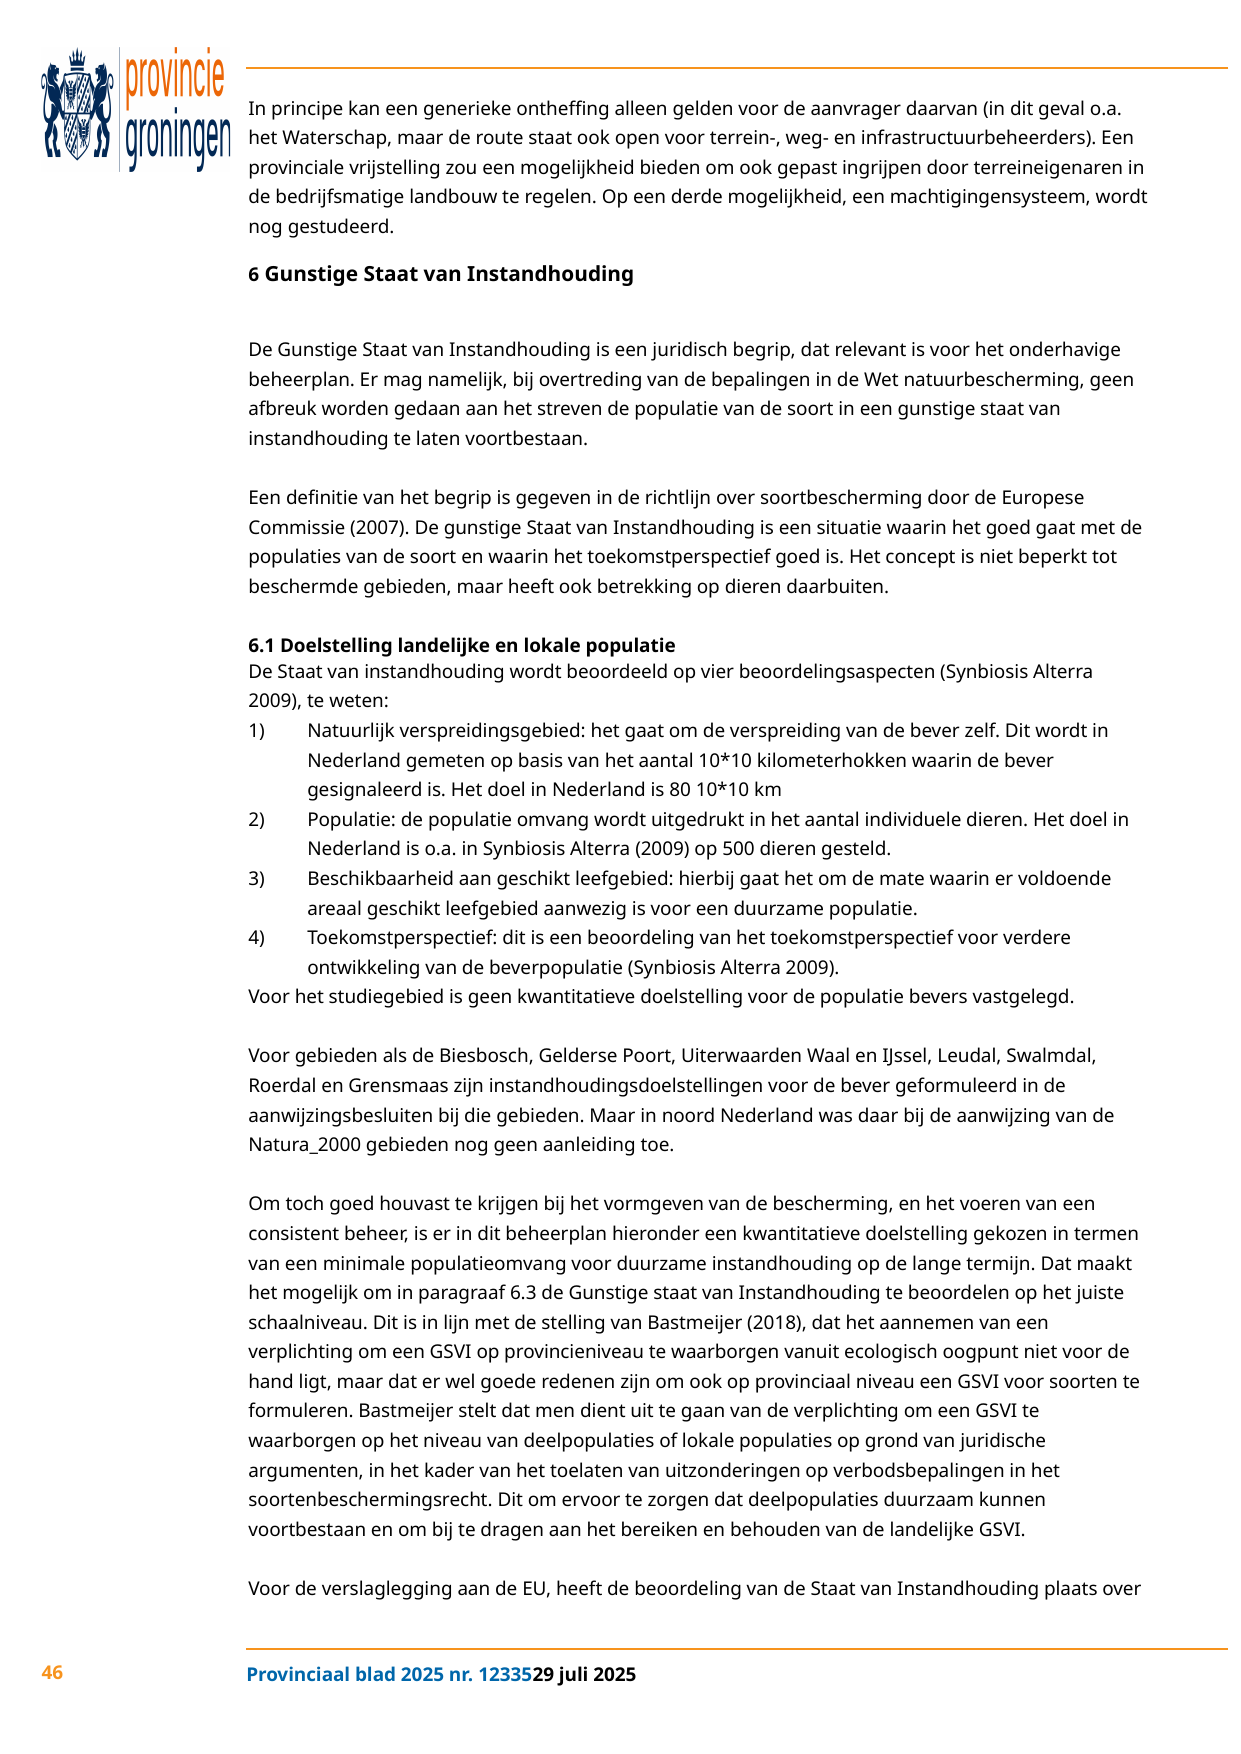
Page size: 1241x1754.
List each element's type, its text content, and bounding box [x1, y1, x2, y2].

picture [41, 47, 231, 172]
list Beschikbaarheid aan geschikt leefgebied: hierbij gaat het om de mate waarin er voldoende areaal geschikt leefgebied aanwezig is voor een duurzame populatie. [248, 865, 1152, 920]
text Voor het studiegebied is geen kwantitatieve doelstelling voor de populatie bevers vastgelegd. [248, 983, 1152, 1009]
list Toekomstperspectief: dit is een beoordeling van het toekomstperspectief voor verdere ontwikkeling van de beverpopulatie (Synbiosis Alterra 2009). [248, 924, 1152, 979]
list Populatie: de populatie omvang wordt uitgedrukt in het aantal individuele dieren. Het doel in Nederland is o.a. in Synbiosis Alterra (2009) op 500 dieren gesteld. [248, 806, 1152, 861]
list Natuurlijk verspreidingsgebied: het gaat om de verspreiding van de bever zelf. Dit wordt in Nederland gemeten op basis van het aantal 10*10 kilometerhokken waarin de bever gesignaleerd is. Het doel in Nederland is 80 10*10 km [248, 717, 1152, 802]
text De Staat van instandhouding wordt beoordeeld op vier beoordelingsaspecten (Synbiosis Alterra 2009), te weten: [248, 658, 1152, 713]
text De Gunstige Staat van Instandhouding is een juridisch begrip, dat relevant is voor het onderhavige beheerplan. Er mag namelijk, bij overtreding van de bepalingen in de Wet natuurbescherming, geen afbreuk worden gedaan aan het streven de populatie van de soort in een gunstige staat van instandhouding te laten voortbestaan. [248, 336, 1152, 451]
text 6.1 Doelstelling landelijke en lokale populatie [248, 632, 1152, 658]
text Om toch goed houvast te krijgen bij het vormgeven van de bescherming, en het voeren van een consistent beheer, is er in dit beheerplan hieronder een kwantitatieve doelstelling gekozen in termen van een minimale populatieomvang voor duurzame instandhouding op de lange termijn. Dat maakt het mogelijk om in paragraaf 6.3 de Gunstige staat van Instandhouding te beoordelen op het juiste schaalniveau. Dit is in lijn met de stelling van Bastmeijer (2018), dat het aannemen van een verplichting om een GSVI op provincieniveau te waarborgen vanuit ecologisch oogpunt niet voor de hand ligt, maar dat er wel goede redenen zijn om ook op provinciaal niveau een GSVI voor soorten te formuleren. Bastmeijer stelt dat men dient uit te gaan van de verplichting om een GSVI te waarborgen op het niveau van deelpopulaties of lokale populaties op grond van juridische argumenten, in het kader van het toelaten van uitzonderingen op verbodsbepalingen in het soortenbeschermingsrecht. Dit om ervoor te zorgen dat deelpopulaties duurzaam kunnen voortbestaan en om bij te dragen aan het bereiken en behouden van de landelijke GSVI. [248, 1191, 1152, 1542]
text Voor gebieden als de Biesbosch, Gelderse Poort, Uiterwaarden Waal en IJssel, Leudal, Swalmdal, Roerdal en Grensmaas zijn instandhoudingsdoelstellingen voor de bever geformuleerd in de aanwijzingsbesluiten bij die gebieden. Maar in noord Nederland was daar bij de aanwijzing van de Natura_2000 gebieden nog geen aanleiding toe. [248, 1043, 1152, 1157]
text 6 Gunstige Staat van Instandhouding [248, 259, 1152, 287]
text Voor de verslaglegging aan de EU, heeft de beoordeling van de Staat van Instandhouding plaats over [248, 1575, 1152, 1601]
text Een definitie van het begrip is gegeven in de richtlijn over soortbescherming door de Europese Commissie (2007). De gunstige Staat van Instandhouding is een situatie waarin het goed gaat met de populaties van de soort en waarin het toekomstperspectief goed is. Het concept is niet beperkt tot beschermde gebieden, maar heeft ook betrekking op dieren daarbuiten. [248, 484, 1152, 599]
text In principe kan een generieke ontheffing alleen gelden voor de aanvrager daarvan (in dit geval o.a. het Waterschap, maar de route staat ook open voor terrein-, weg- en infrastructuurbeheerders). Een provinciale vrijstelling zou een mogelijkheid bieden om ook gepast ingrijpen door terreineigenaren in de bedrijfsmatige landbouw te regelen. Op een derde mogelijkheid, een machtigingensysteem, wordt nog gestudeerd. [248, 95, 1152, 239]
